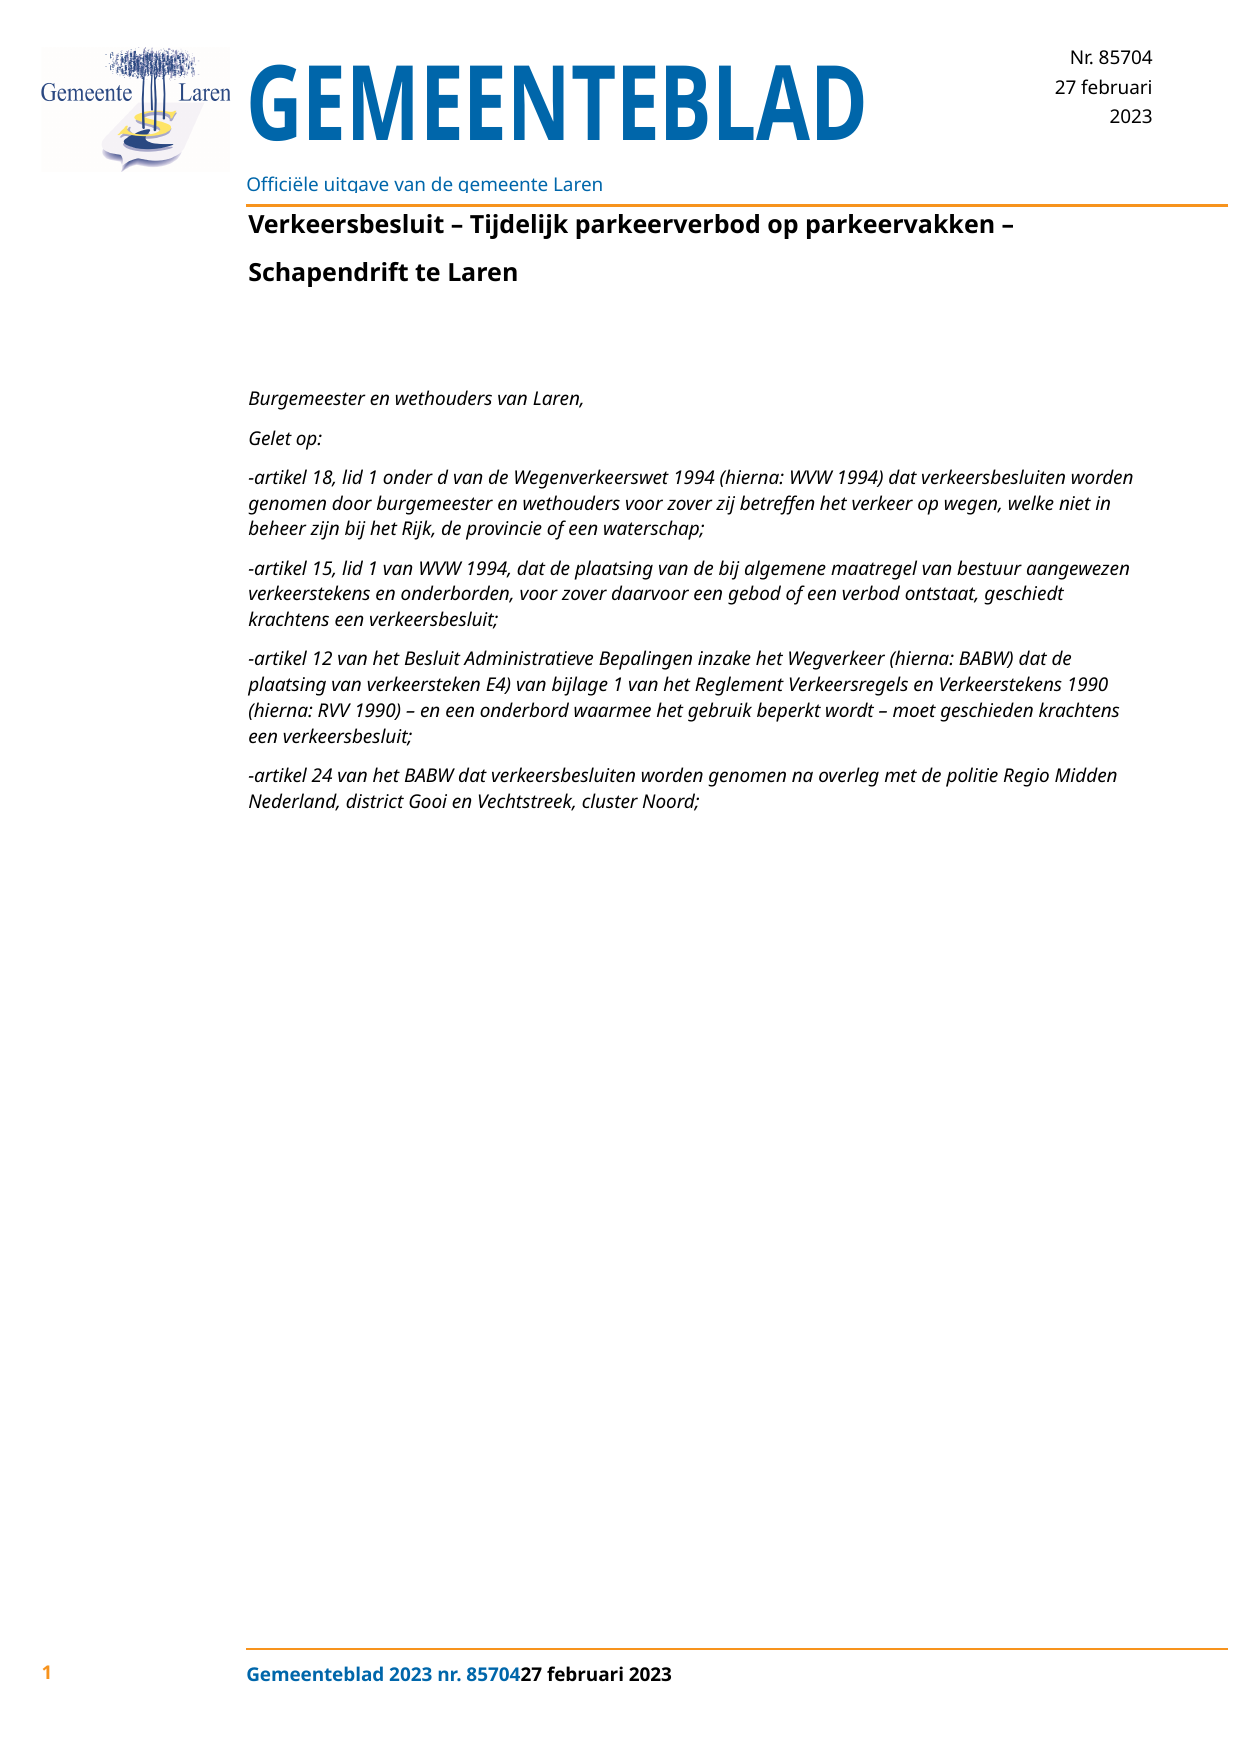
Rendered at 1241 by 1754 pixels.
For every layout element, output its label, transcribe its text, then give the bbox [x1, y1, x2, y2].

picture [41, 47, 231, 172]
text -artikel 18, lid 1 onder d van de Wegenverkeerswet 1994 (hierna: WVW 1994) dat verkeersbesluiten worden genomen door burgemeester en wethouders voor zover zij betreffen het verkeer op wegen, welke niet in beheer zijn bij het Rijk, de provincie of een waterschap; [248, 464, 1152, 541]
text Burgemeester en wethouders van Laren, [248, 386, 1152, 411]
text Verkeersbesluit – Tijdelijk parkeerverbod op parkeervakken – Schapendrift te Laren [248, 207, 1152, 288]
text -artikel 12 van het Besluit Administratieve Bepalingen inzake het Wegverkeer (hierna: BABW) dat de plaatsing van verkeersteken E4) van bijlage 1 van het Reglement Verkeersregels en Verkeerstekens 1990 (hierna: RVV 1990) – en een onderbord waarmee het gebruik beperkt wordt – moet geschieden krachtens een verkeersbesluit; [248, 646, 1152, 748]
text -artikel 24 van het BABW dat verkeersbesluiten worden genomen na overleg met de politie Regio Midden Nederland, district Gooi en Vechtstreek, cluster Noord; [248, 762, 1152, 813]
text Gelet op: [248, 425, 1152, 451]
text -artikel 15, lid 1 van WVW 1994, dat de plaatsing van de bij algemene maatregel van bestuur aangewezen verkeerstekens en onderborden, voor zover daarvoor een gebod of een verbod ontstaat, geschiedt krachtens een verkeersbesluit; [248, 555, 1152, 632]
